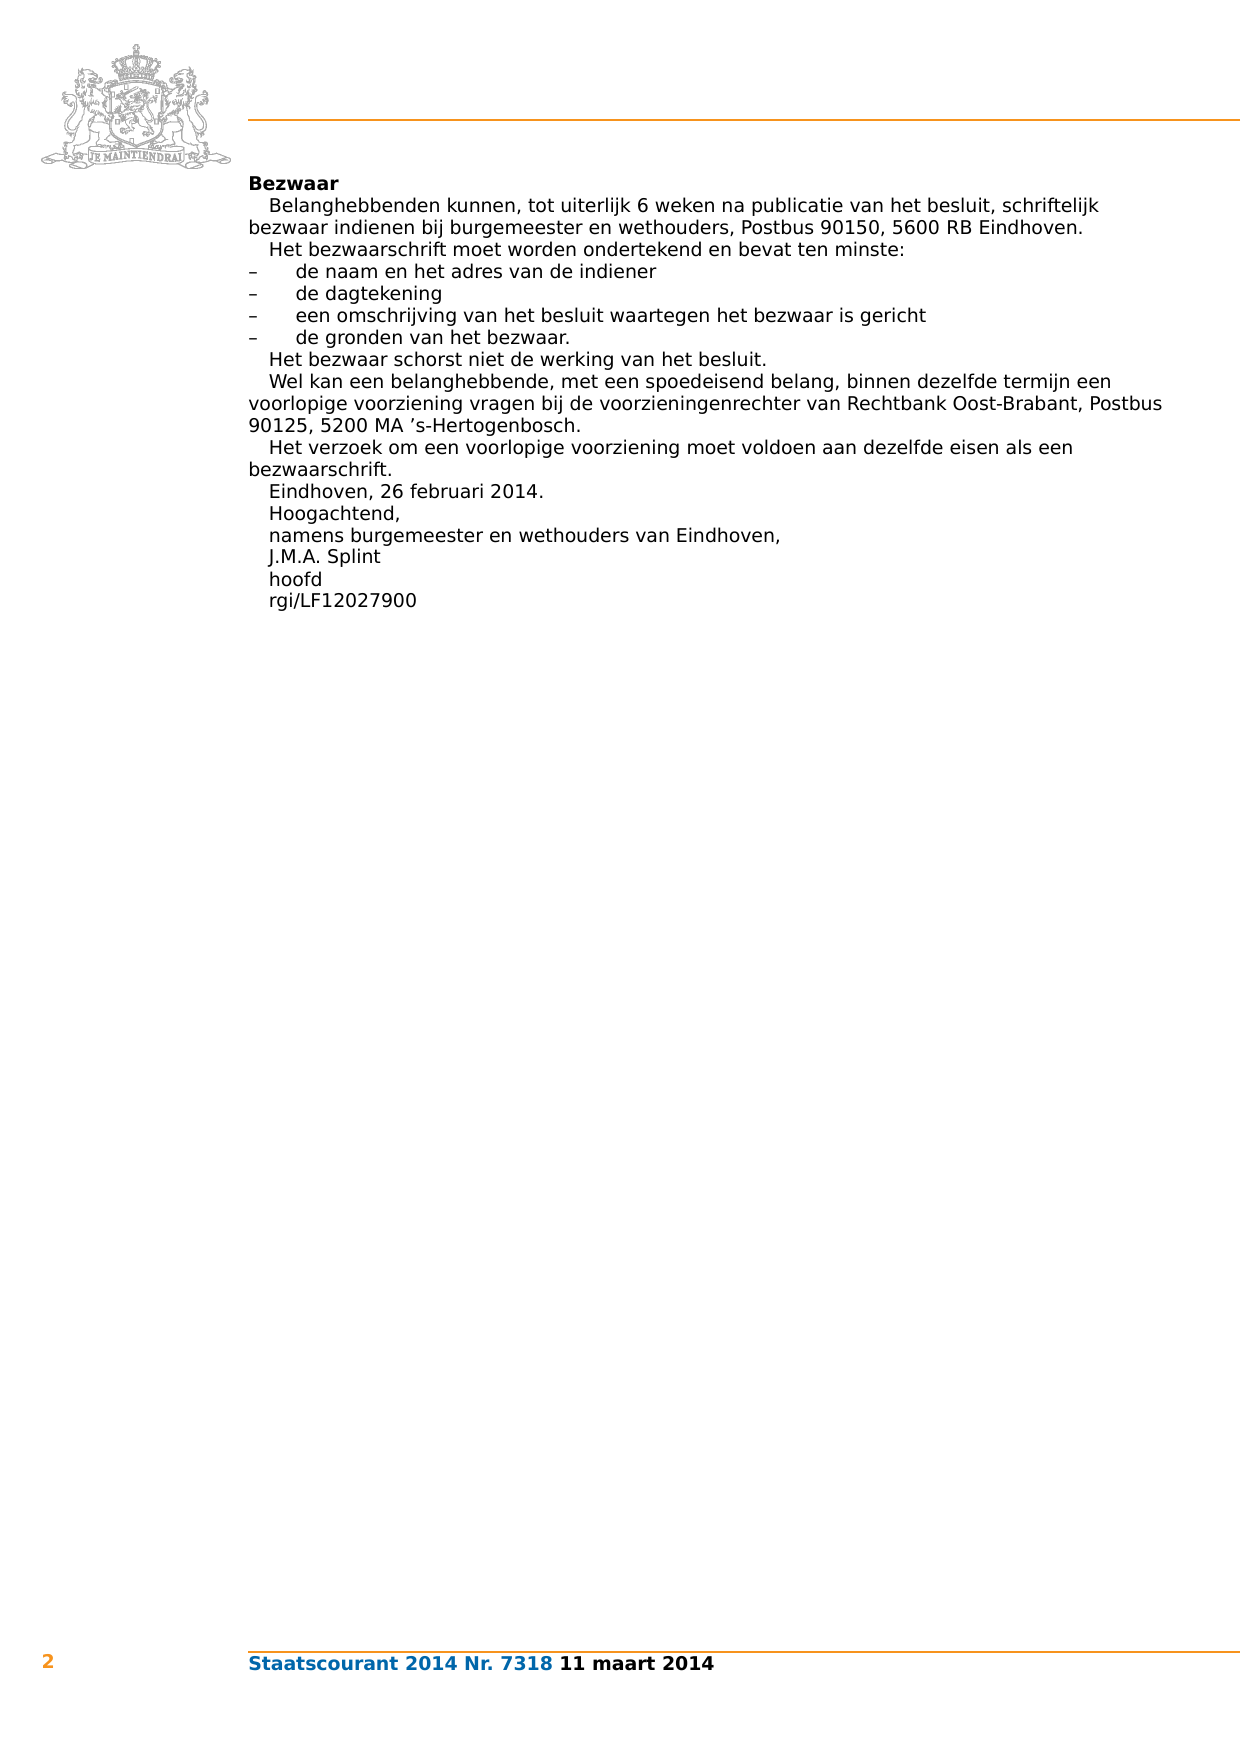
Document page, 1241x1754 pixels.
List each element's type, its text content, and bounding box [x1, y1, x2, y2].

text hoofd [248, 568, 1163, 590]
text Wel kan een belanghebbende, met een spoedeisend belang, binnen dezelfde termijn een voorlopige voorziening vragen bij de voorzieningenrechter van Rechtbank Oost-Brabant, Postbus 90125, 5200 MA ’s-Hertogenbosch. [248, 371, 1163, 437]
text Eindhoven, 26 februari 2014. [248, 481, 1163, 502]
list de gronden van het bezwaar. [248, 327, 1163, 349]
subtitle Bezwaar [248, 173, 1163, 195]
text J.M.A. Splint [248, 546, 1163, 568]
text Het verzoek om een voorlopige voorziening moet voldoen aan dezelfde eisen als een bezwaarschrift. [248, 437, 1163, 481]
text rgi/LF12027900 [248, 590, 1163, 612]
list de naam en het adres van de indiener [248, 261, 1163, 283]
text Hoogachtend, [248, 502, 1163, 524]
list de dagtekening [248, 283, 1163, 305]
picture [41, 44, 231, 169]
text Belanghebbenden kunnen, tot uiterlijk 6 weken na publicatie van het besluit, schriftelijk bezwaar indienen bij burgemeester en wethouders, Postbus 90150, 5600 RB Eindhoven. [248, 195, 1163, 239]
text namens burgemeester en wethouders van Eindhoven, [248, 524, 1163, 546]
list een omschrijving van het besluit waartegen het bezwaar is gericht [248, 305, 1163, 327]
text Het bezwaarschrift moet worden ondertekend en bevat ten minste: [248, 239, 1163, 261]
text Het bezwaar schorst niet de werking van het besluit. [248, 349, 1163, 371]
